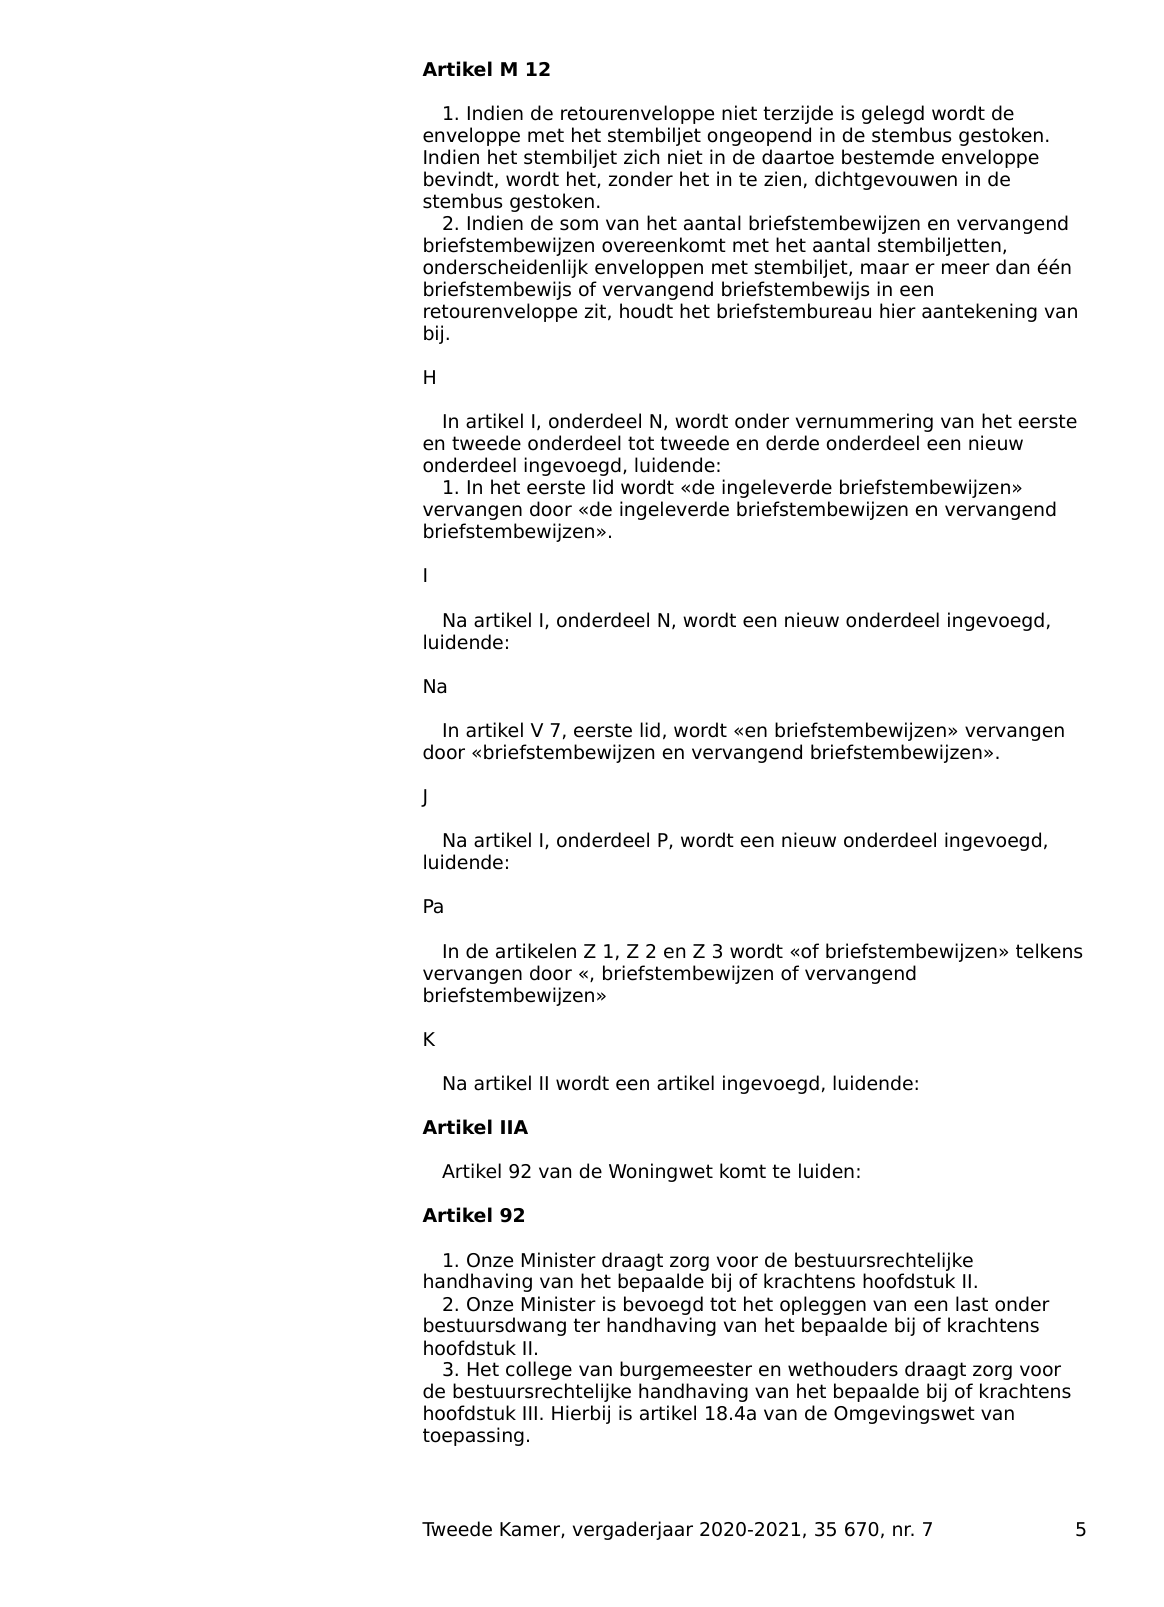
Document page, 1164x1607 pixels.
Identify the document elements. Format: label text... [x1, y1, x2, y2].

subtitle Artikel 92 [422, 1205, 1087, 1227]
text In artikel V 7, eerste lid, wordt «en briefstembewijzen» vervangen door «briefstembewijzen en vervangend briefstembewijzen». [422, 720, 1087, 764]
text 3. Het college van burgemeester en wethouders draagt zorg voor de bestuursrechtelijke handhaving van het bepaalde bij of krachtens hoofdstuk III. Hierbij is artikel 18.4a van de Omgevingswet van toepassing. [422, 1359, 1087, 1447]
text In artikel I, onderdeel N, wordt onder vernummering van het eerste en tweede onderdeel tot tweede en derde onderdeel een nieuw onderdeel ingevoegd, luidende: [422, 411, 1087, 477]
text 1. Onze Minister draagt zorg voor de bestuursrechtelijke handhaving van het bepaalde bij of krachtens hoofdstuk II. [422, 1249, 1087, 1293]
subtitle I [422, 565, 1087, 587]
text Na artikel II wordt een artikel ingevoegd, luidende: [422, 1073, 1087, 1095]
text 1. In het eerste lid wordt «de ingeleverde briefstembewijzen» vervangen door «de ingeleverde briefstembewijzen en vervangend briefstembewijzen». [422, 477, 1087, 543]
text 2. Onze Minister is bevoegd tot het opleggen van een last onder bestuursdwang ter handhaving van het bepaalde bij of krachtens hoofdstuk II. [422, 1293, 1087, 1359]
subtitle Artikel M 12 [422, 59, 1087, 81]
text Na artikel I, onderdeel N, wordt een nieuw onderdeel ingevoegd, luidende: [422, 609, 1087, 653]
text 1. Indien de retourenveloppe niet terzijde is gelegd wordt de enveloppe met het stembiljet ongeopend in de stembus gestoken. Indien het stembiljet zich niet in de daartoe bestemde enveloppe bevindt, wordt het, zonder het in te zien, dichtgevouwen in de stembus gestoken. [422, 103, 1087, 213]
subtitle Na [422, 676, 1087, 698]
text Na artikel I, onderdeel P, wordt een nieuw onderdeel ingevoegd, luidende: [422, 830, 1087, 874]
subtitle Pa [422, 896, 1087, 918]
subtitle J [422, 786, 1087, 808]
text In de artikelen Z 1, Z 2 en Z 3 wordt «of briefstembewijzen» telkens vervangen door «, briefstembewijzen of vervangend briefstembewijzen» [422, 941, 1087, 1006]
text 2. Indien de som van het aantal briefstembewijzen en vervangend briefstembewijzen overeenkomt met het aantal stembiljetten, onderscheidenlijk enveloppen met stembiljet, maar er meer dan één briefstembewijs of vervangend briefstembewijs in een retourenveloppe zit, houdt het briefstembureau hier aantekening van bij. [422, 213, 1087, 345]
subtitle Artikel IIA [422, 1117, 1087, 1139]
subtitle K [422, 1029, 1087, 1051]
text Artikel 92 van de Woningwet komt te luiden: [422, 1161, 1087, 1183]
subtitle H [422, 367, 1087, 389]
